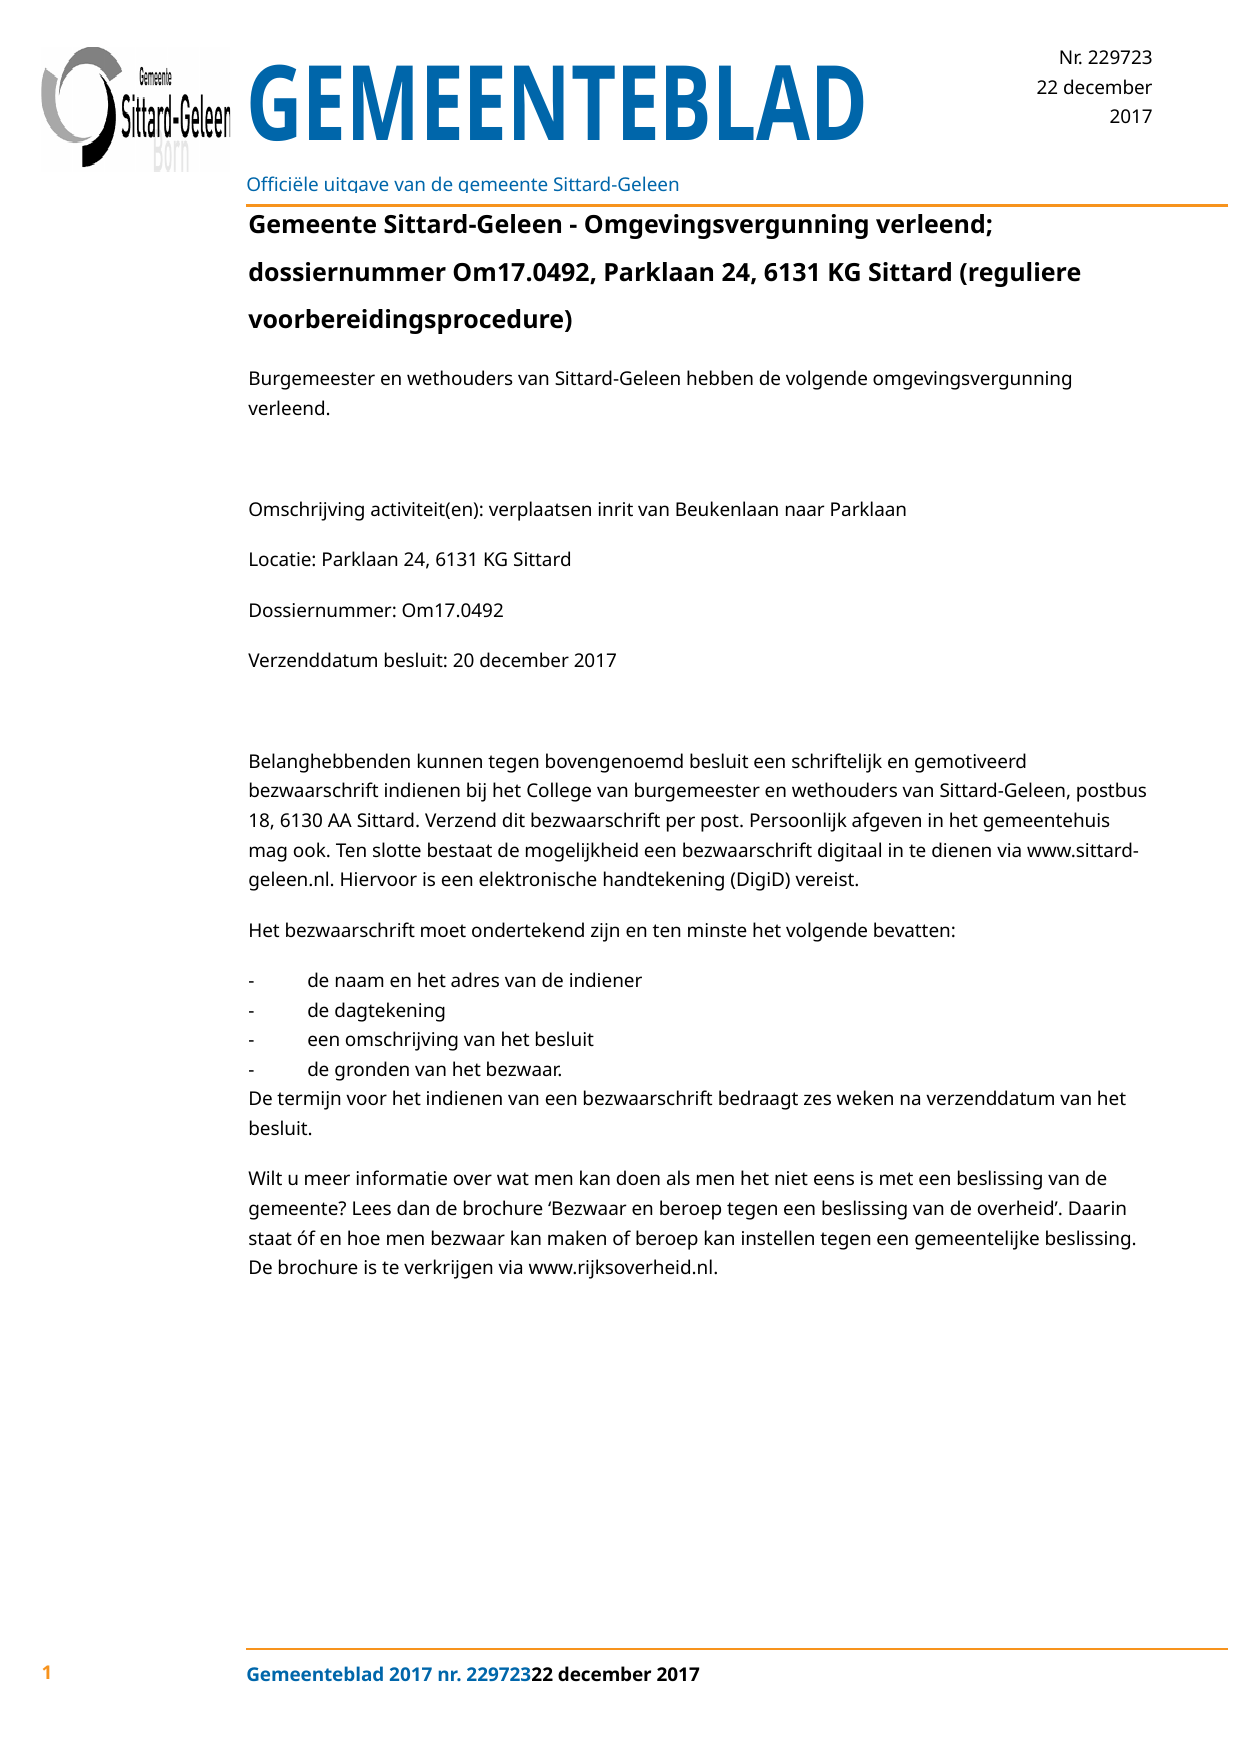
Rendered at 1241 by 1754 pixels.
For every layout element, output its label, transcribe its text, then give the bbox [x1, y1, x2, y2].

text Het bezwaarschrift moet ondertekend zijn en ten minste het volgende bevatten: [248, 917, 1152, 942]
list de naam en het adres van de indiener [248, 967, 1152, 993]
text Gemeente Sittard-Geleen - Omgevingsvergunning verleend; dossiernummer Om17.0492, Parklaan 24, 6131 KG Sittard (reguliere voorbereidingsprocedure) [248, 207, 1152, 336]
text Dossiernummer: Om17.0492 [248, 597, 1152, 622]
text Locatie: Parklaan 24, 6131 KG Sittard [248, 546, 1152, 572]
text De termijn voor het indienen van een bezwaarschrift bedraagt zes weken na verzenddatum van het besluit. [248, 1086, 1152, 1141]
list de gronden van het bezwaar. [248, 1056, 1152, 1082]
list een omschrijving van het besluit [248, 1026, 1152, 1052]
list de dagtekening [248, 997, 1152, 1022]
picture [41, 47, 231, 172]
text Burgemeester en wethouders van Sittard-Geleen hebben de volgende omgevingsvergunning verleend. [248, 366, 1152, 421]
text Belanghebbenden kunnen tegen bovengenoemd besluit een schriftelijk en gemotiveerd bezwaarschrift indienen bij het College van burgemeester en wethouders van Sittard-Geleen, postbus 18, 6130 AA Sittard. Verzend dit bezwaarschrift per post. Persoonlijk afgeven in het gemeentehuis mag ook. Ten slotte bestaat de mogelijkheid een bezwaarschrift digitaal in te dienen via www.sittard-geleen.nl. Hiervoor is een elektronische handtekening (DigiD) vereist. [248, 748, 1152, 892]
text Wilt u meer informatie over wat men kan doen als men het niet eens is met een beslissing van de gemeente? Lees dan de brochure ‘Bezwaar en beroep tegen een beslissing van de overheid’. Daarin staat óf en hoe men bezwaar kan maken of beroep kan instellen tegen een gemeentelijke beslissing. De brochure is te verkrijgen via www.rijksoverheid.nl. [248, 1166, 1152, 1280]
text Omschrijving activiteit(en): verplaatsen inrit van Beukenlaan naar Parklaan [248, 496, 1152, 522]
text Verzenddatum besluit: 20 december 2017 [248, 647, 1152, 673]
